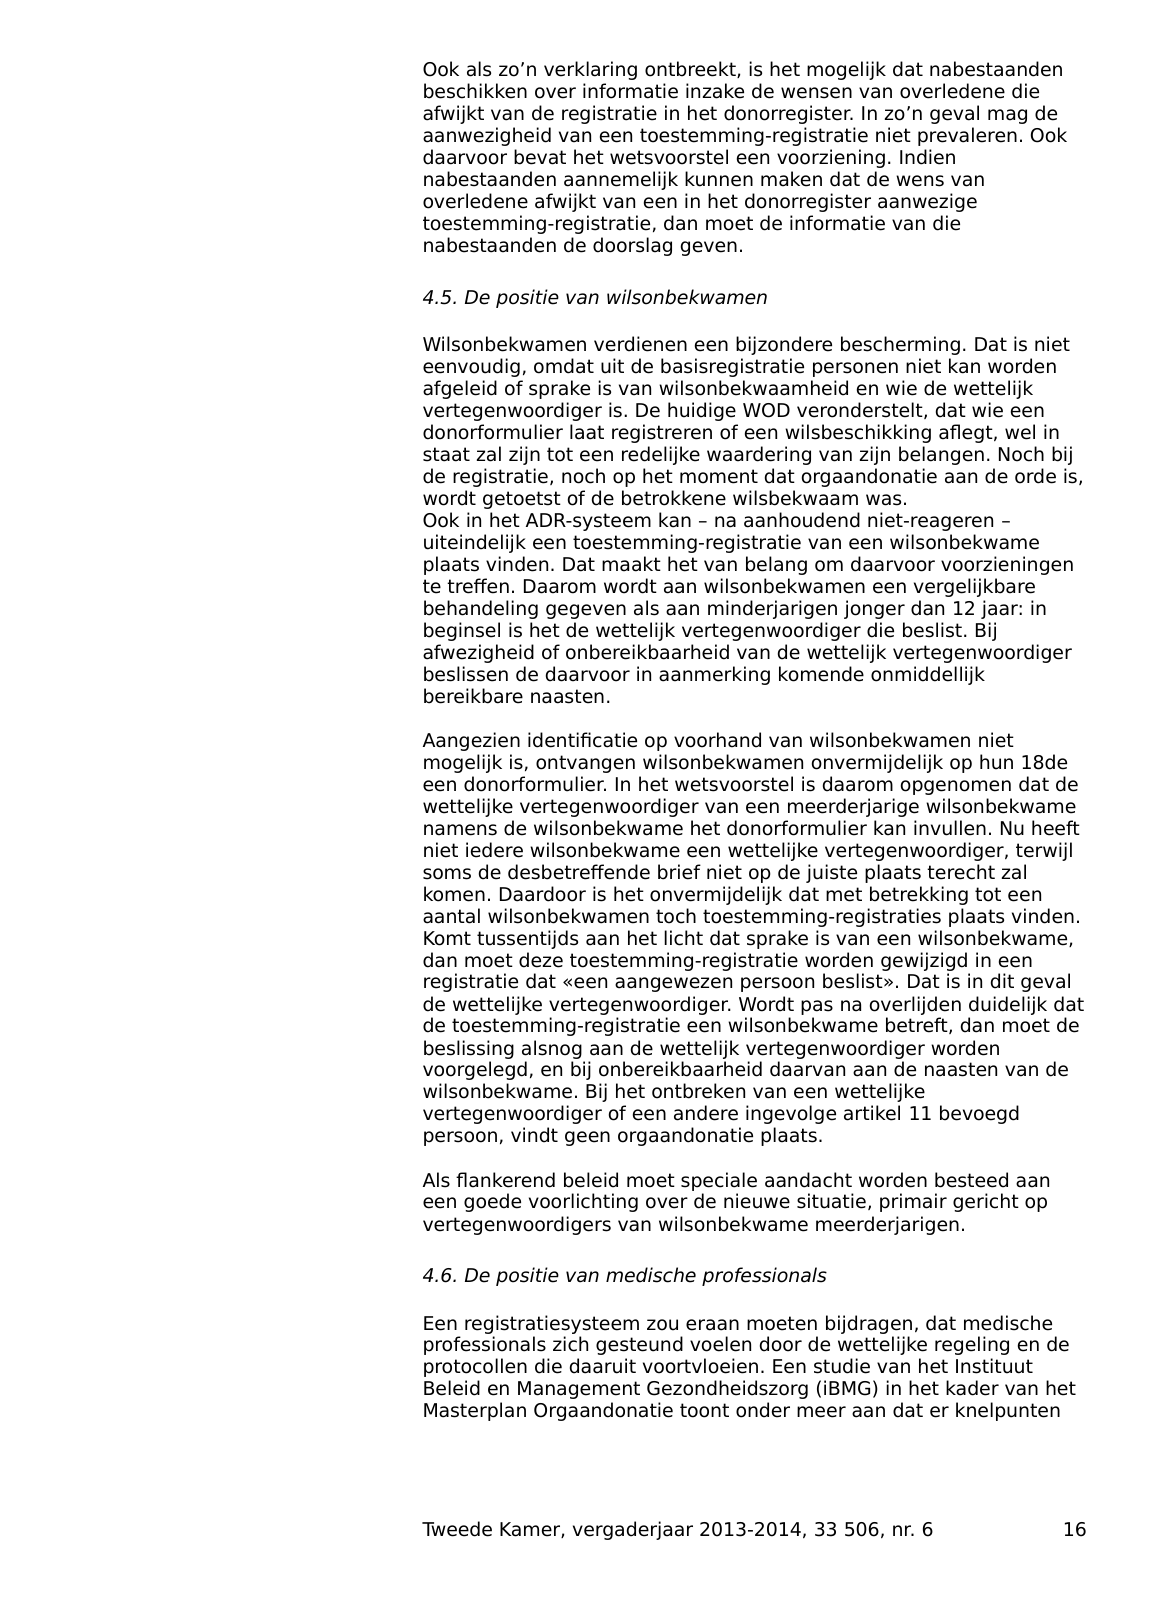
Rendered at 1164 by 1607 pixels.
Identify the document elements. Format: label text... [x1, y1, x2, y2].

text Als flankerend beleid moet speciale aandacht worden besteed aan een goede voorlichting over de nieuwe situatie, primair gericht op vertegenwoordigers van wilsonbekwame meerderjarigen. [422, 1169, 1087, 1235]
text Een registratiesysteem zou eraan moeten bijdragen, dat medische professionals zich gesteund voelen door de wettelijke regeling en de protocollen die daaruit voortvloeien. Een studie van het Instituut Beleid en Management Gezondheidszorg (iBMG) in het kader van het Masterplan Orgaandonatie toont onder meer aan dat er knelpunten [422, 1312, 1087, 1422]
text Ook als zo’n verklaring ontbreekt, is het mogelijk dat nabestaanden beschikken over informatie inzake de wensen van overledene die afwijkt van de registratie in het donorregister. In zo’n geval mag de aanwezigheid van een toestemming-registratie niet prevaleren. Ook daarvoor bevat het wetsvoorstel een voorziening. Indien nabestaanden aannemelijk kunnen maken dat de wens van overledene afwijkt van een in het donorregister aanwezige toestemming-registratie, dan moet de informatie van die nabestaanden de doorslag geven. [422, 59, 1087, 257]
subtitle 4.6. De positie van medische professionals [422, 1265, 1087, 1287]
subtitle 4.5. De positie van wilsonbekwamen [422, 287, 1087, 309]
text Wilsonbekwamen verdienen een bijzondere bescherming. Dat is niet eenvoudig, omdat uit de basisregistratie personen niet kan worden afgeleid of sprake is van wilsonbekwaamheid en wie de wettelijk vertegenwoordiger is. De huidige WOD veronderstelt, dat wie een donorformulier laat registreren of een wilsbeschikking aflegt, wel in staat zal zijn tot een redelijke waardering van zijn belangen. Noch bij de registratie, noch op het moment dat orgaandonatie aan de orde is, wordt getoetst of de betrokkene wilsbekwaam was. [422, 334, 1087, 510]
text Ook in het ADR-systeem kan – na aanhoudend niet-reageren – uiteindelijk een toestemming-registratie van een wilsonbekwame plaats vinden. Dat maakt het van belang om daarvoor voorzieningen te treffen. Daarom wordt aan wilsonbekwamen een vergelijkbare behandeling gegeven als aan minderjarigen jonger dan 12 jaar: in beginsel is het de wettelijk vertegenwoordiger die beslist. Bij afwezigheid of onbereikbaarheid van de wettelijk vertegenwoordiger beslissen de daarvoor in aanmerking komende onmiddellijk bereikbare naasten. [422, 510, 1087, 707]
text Aangezien identificatie op voorhand van wilsonbekwamen niet mogelijk is, ontvangen wilsonbekwamen onvermijdelijk op hun 18de een donorformulier. In het wetsvoorstel is daarom opgenomen dat de wettelijke vertegenwoordiger van een meerderjarige wilsonbekwame namens de wilsonbekwame het donorformulier kan invullen. Nu heeft niet iedere wilsonbekwame een wettelijke vertegenwoordiger, terwijl soms de desbetreffende brief niet op de juiste plaats terecht zal komen. Daardoor is het onvermijdelijk dat met betrekking tot een aantal wilsonbekwamen toch toestemming-registraties plaats vinden. Komt tussentijds aan het licht dat sprake is van een wilsonbekwame, dan moet deze toestemming-registratie worden gewijzigd in een registratie dat «een aangewezen persoon beslist». Dat is in dit geval de wettelijke vertegenwoordiger. Wordt pas na overlijden duidelijk dat de toestemming-registratie een wilsonbekwame betreft, dan moet de beslissing alsnog aan de wettelijk vertegenwoordiger worden voorgelegd, en bij onbereikbaarheid daarvan aan de naasten van de wilsonbekwame. Bij het ontbreken van een wettelijke vertegenwoordiger of een andere ingevolge artikel 11 bevoegd persoon, vindt geen orgaandonatie plaats. [422, 730, 1087, 1147]
